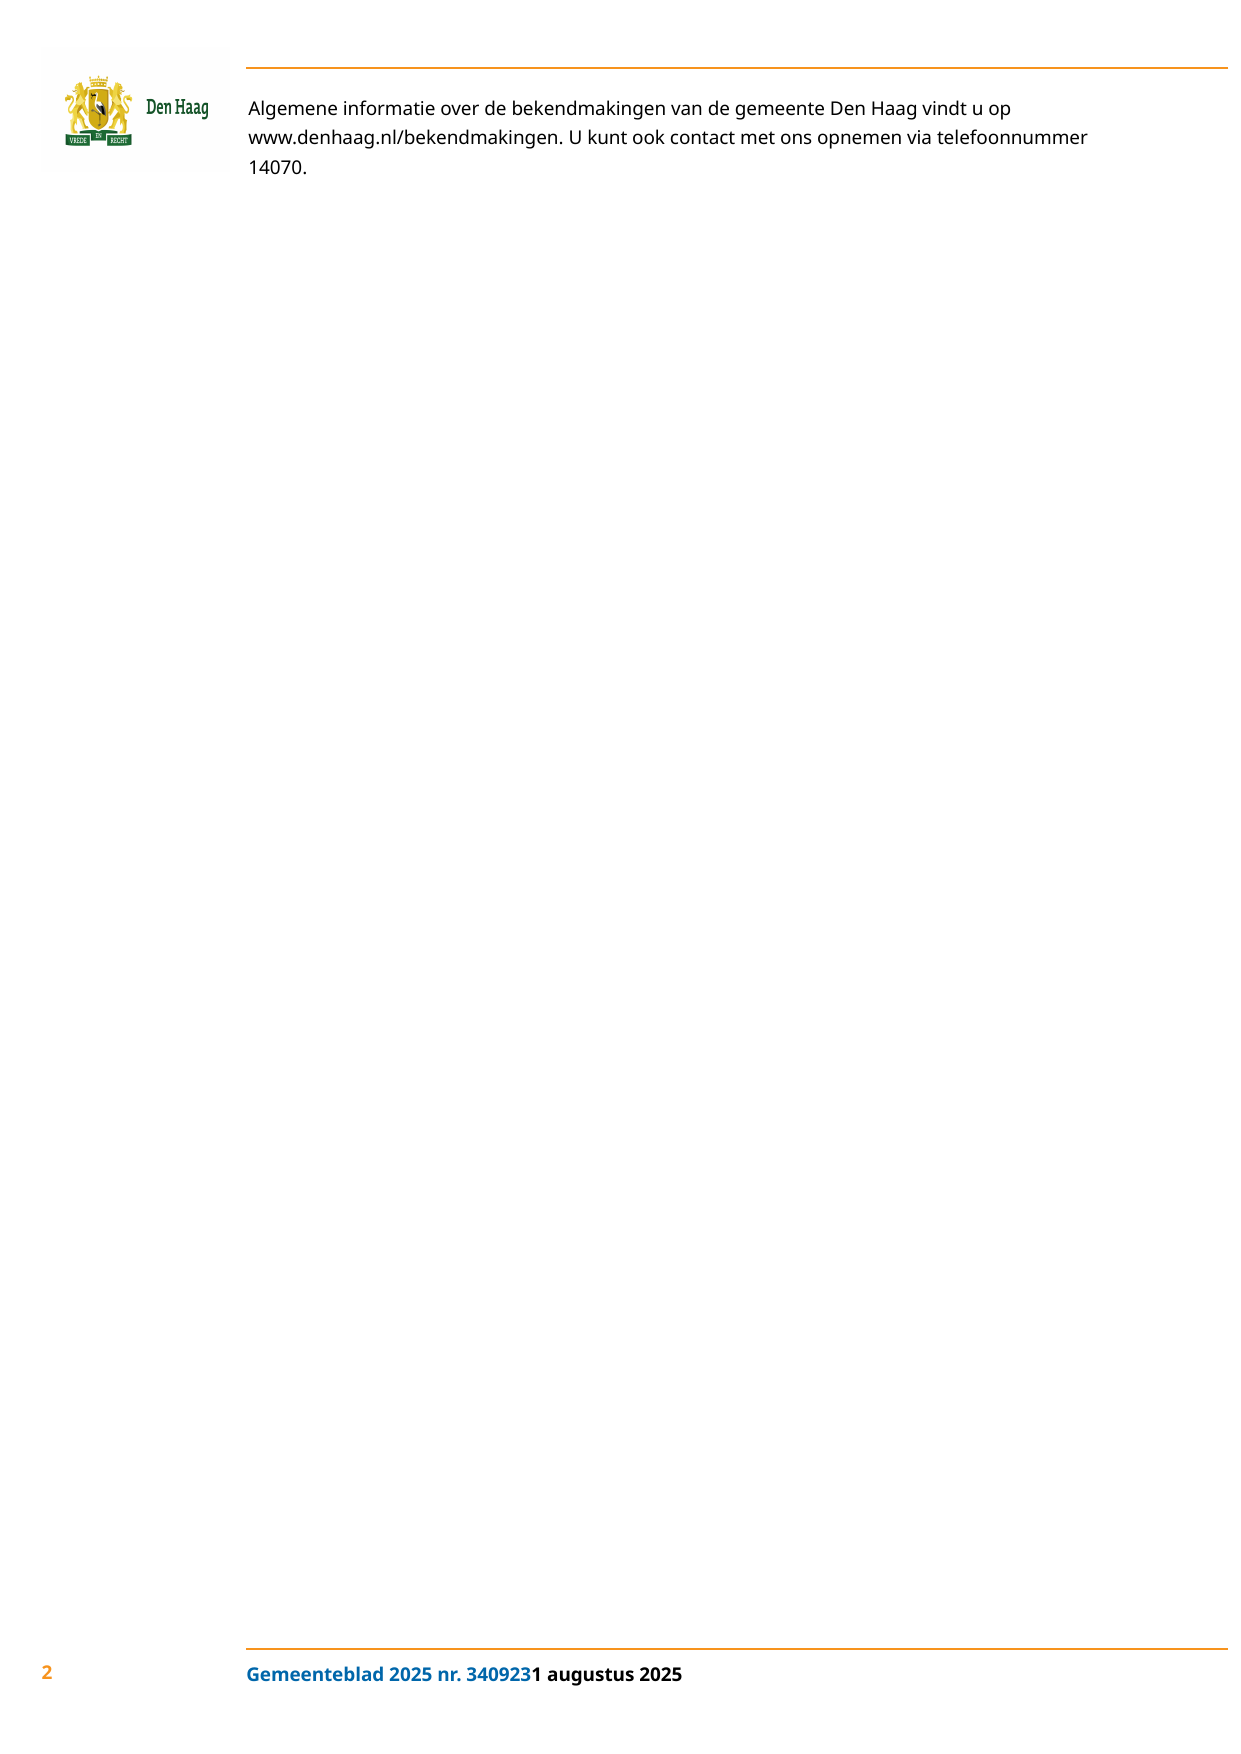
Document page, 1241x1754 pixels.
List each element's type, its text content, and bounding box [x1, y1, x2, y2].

text Algemene informatie over de bekendmakingen van de gemeente Den Haag vindt u op www.denhaag.nl/bekendmakingen. U kunt ook contact met ons opnemen via telefoonnummer 14070. [248, 95, 1152, 180]
picture [41, 47, 231, 172]
